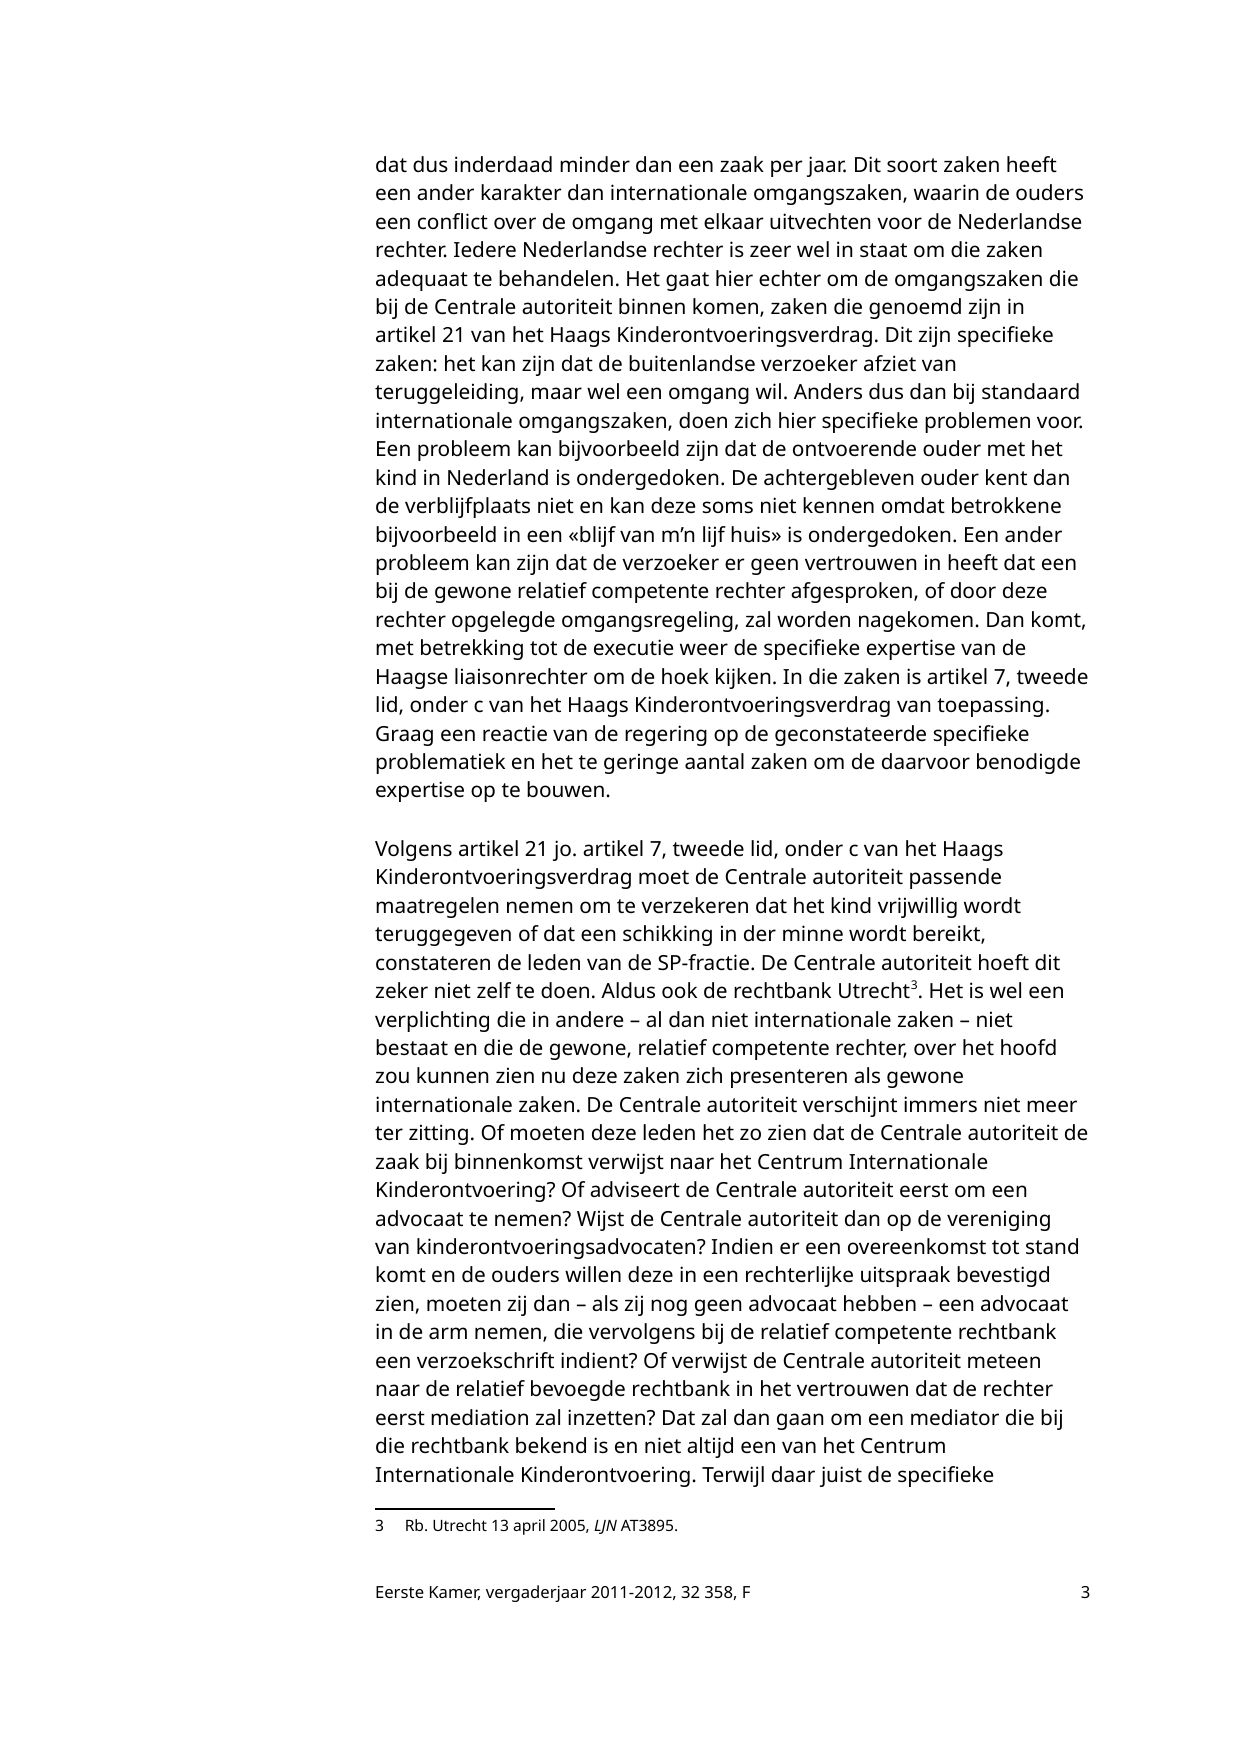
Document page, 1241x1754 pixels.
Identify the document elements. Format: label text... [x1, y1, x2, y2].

text Rb. Utrecht 13 april 2005, LJN AT3895. [375, 1508, 1090, 1536]
text dat dus inderdaad minder dan een zaak per jaar. Dit soort zaken heeft een ander karakter dan internationale omgangszaken, waarin de ouders een conflict over de omgang met elkaar uitvechten voor de Nederlandse rechter. Iedere Nederlandse rechter is zeer wel in staat om die zaken adequaat te behandelen. Het gaat hier echter om de omgangszaken die bij de Centrale autoriteit binnen komen, zaken die genoemd zijn in artikel 21 van het Haags Kinderontvoeringsverdrag. Dit zijn specifieke zaken: het kan zijn dat de buitenlandse verzoeker afziet van teruggeleiding, maar wel een omgang wil. Anders dus dan bij standaard internationale omgangszaken, doen zich hier specifieke problemen voor. Een probleem kan bijvoorbeeld zijn dat de ontvoerende ouder met het kind in Nederland is ondergedoken. De achtergebleven ouder kent dan de verblijfplaats niet en kan deze soms niet kennen omdat betrokkene bijvoorbeeld in een «blijf van m’n lijf huis» is ondergedoken. Een ander probleem kan zijn dat de verzoeker er geen vertrouwen in heeft dat een bij de gewone relatief competente rechter afgesproken, of door deze rechter opgelegde omgangsregeling, zal worden nagekomen. Dan komt, met betrekking tot de executie weer de specifieke expertise van de Haagse liaisonrechter om de hoek kijken. In die zaken is artikel 7, tweede lid, onder c van het Haags Kinderontvoeringsverdrag van toepassing. Graag een reactie van de regering op de geconstateerde specifieke problematiek en het te geringe aantal zaken om de daarvoor benodigde expertise op te bouwen. [375, 150, 1090, 804]
text Volgens artikel 21 jo. artikel 7, tweede lid, onder c van het Haags Kinderontvoeringsverdrag moet de Centrale autoriteit passende maatregelen nemen om te verzekeren dat het kind vrijwillig wordt teruggegeven of dat een schikking in der minne wordt bereikt, constateren de leden van de SP-fractie. De Centrale autoriteit hoeft dit zeker niet zelf te doen. Aldus ook de rechtbank Utrecht. Het is wel een verplichting die in andere – al dan niet internationale zaken – niet bestaat en die de gewone, relatief competente rechter, over het hoofd zou kunnen zien nu deze zaken zich presenteren als gewone internationale zaken. De Centrale autoriteit verschijnt immers niet meer ter zitting. Of moeten deze leden het zo zien dat de Centrale autoriteit de zaak bij binnenkomst verwijst naar het Centrum Internationale Kinderontvoering? Of adviseert de Centrale autoriteit eerst om een advocaat te nemen? Wijst de Centrale autoriteit dan op de vereniging van kinderontvoeringsadvocaten? Indien er een overeenkomst tot stand komt en de ouders willen deze in een rechterlijke uitspraak bevestigd zien, moeten zij dan – als zij nog geen advocaat hebben – een advocaat in de arm nemen, die vervolgens bij de relatief competente rechtbank een verzoekschrift indient? Of verwijst de Centrale autoriteit meteen naar de relatief bevoegde rechtbank in het vertrouwen dat de rechter eerst mediation zal inzetten? Dat zal dan gaan om een mediator die bij die rechtbank bekend is en niet altijd een van het Centrum Internationale Kinderontvoering. Terwijl daar juist de specifieke [375, 834, 1090, 1488]
